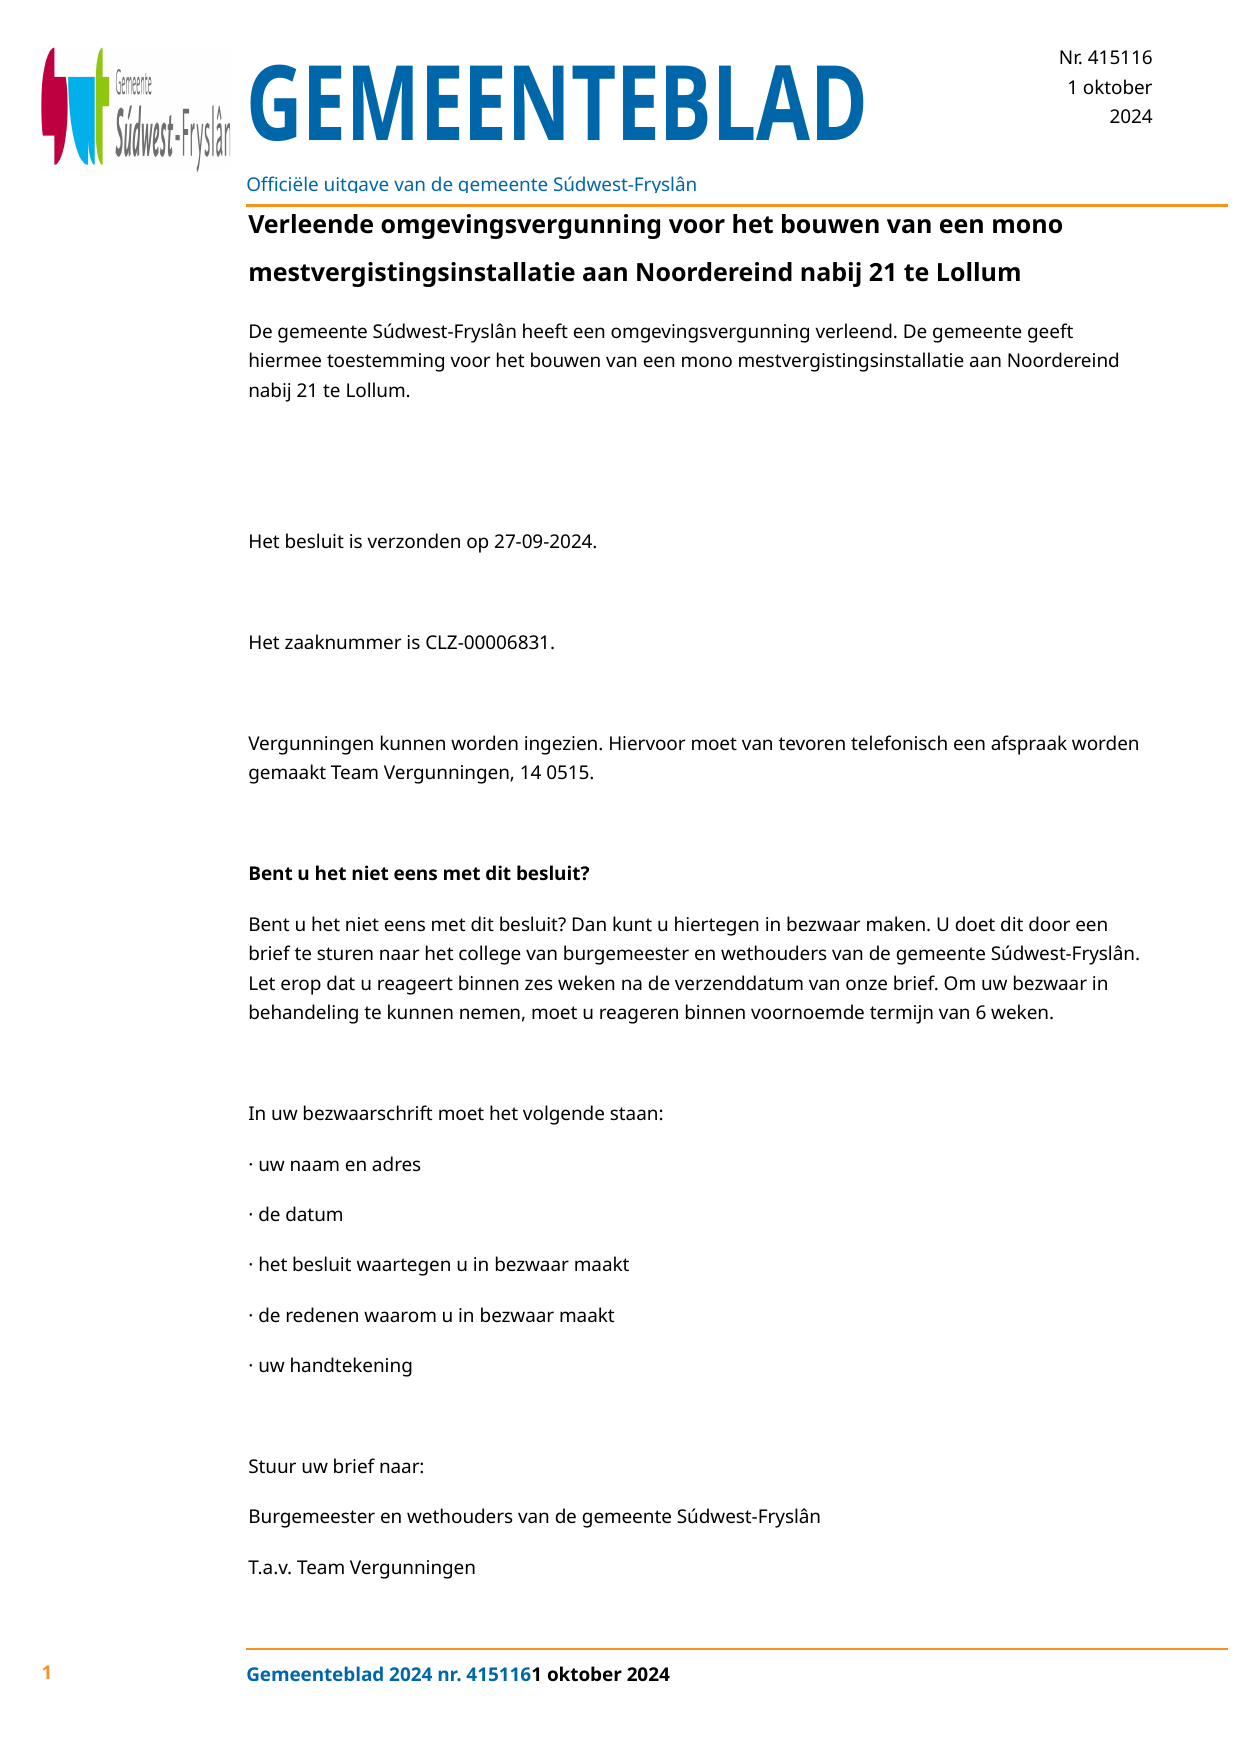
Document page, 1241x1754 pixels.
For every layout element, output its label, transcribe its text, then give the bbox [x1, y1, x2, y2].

text Vergunningen kunnen worden ingezien. Hiervoor moet van tevoren telefonisch een afspraak worden gemaakt Team Vergunningen, 14 0515. [248, 730, 1152, 785]
text Verleende omgevingsvergunning voor het bouwen van een mono mestvergistingsinstallatie aan Noordereind nabij 21 te Lollum [248, 207, 1152, 288]
text Bent u het niet eens met dit besluit? Dan kunt u hiertegen in bezwaar maken. U doet dit door een brief te sturen naar het college van burgemeester en wethouders van de gemeente Súdwest-Fryslân. Let erop dat u reageert binnen zes weken na de verzenddatum van onze brief. Om uw bezwaar in behandeling te kunnen nemen, moet u reageren binnen voornoemde termijn van 6 weken. [248, 911, 1152, 1025]
picture [41, 47, 231, 172]
text T.a.v. Team Vergunningen [248, 1554, 1152, 1580]
text · uw naam en adres [248, 1151, 1152, 1177]
text Het zaaknummer is CLZ-00006831. [248, 629, 1152, 655]
text · de redenen waarom u in bezwaar maakt [248, 1302, 1152, 1328]
text Bent u het niet eens met dit besluit? [248, 860, 1152, 886]
text · de datum [248, 1201, 1152, 1227]
text · het besluit waartegen u in bezwaar maakt [248, 1252, 1152, 1277]
text In uw bezwaarschrift moet het volgende staan: [248, 1100, 1152, 1126]
text · uw handtekening [248, 1352, 1152, 1378]
text Het besluit is verzonden op 27-09-2024. [248, 528, 1152, 554]
text Burgemeester en wethouders van de gemeente Súdwest-Fryslân [248, 1504, 1152, 1529]
text Stuur uw brief naar: [248, 1453, 1152, 1479]
text De gemeente Súdwest-Fryslân heeft een omgevingsvergunning verleend. De gemeente geeft hiermee toestemming voor het bouwen van een mono mestvergistingsinstallatie aan Noordereind nabij 21 te Lollum. [248, 318, 1152, 403]
